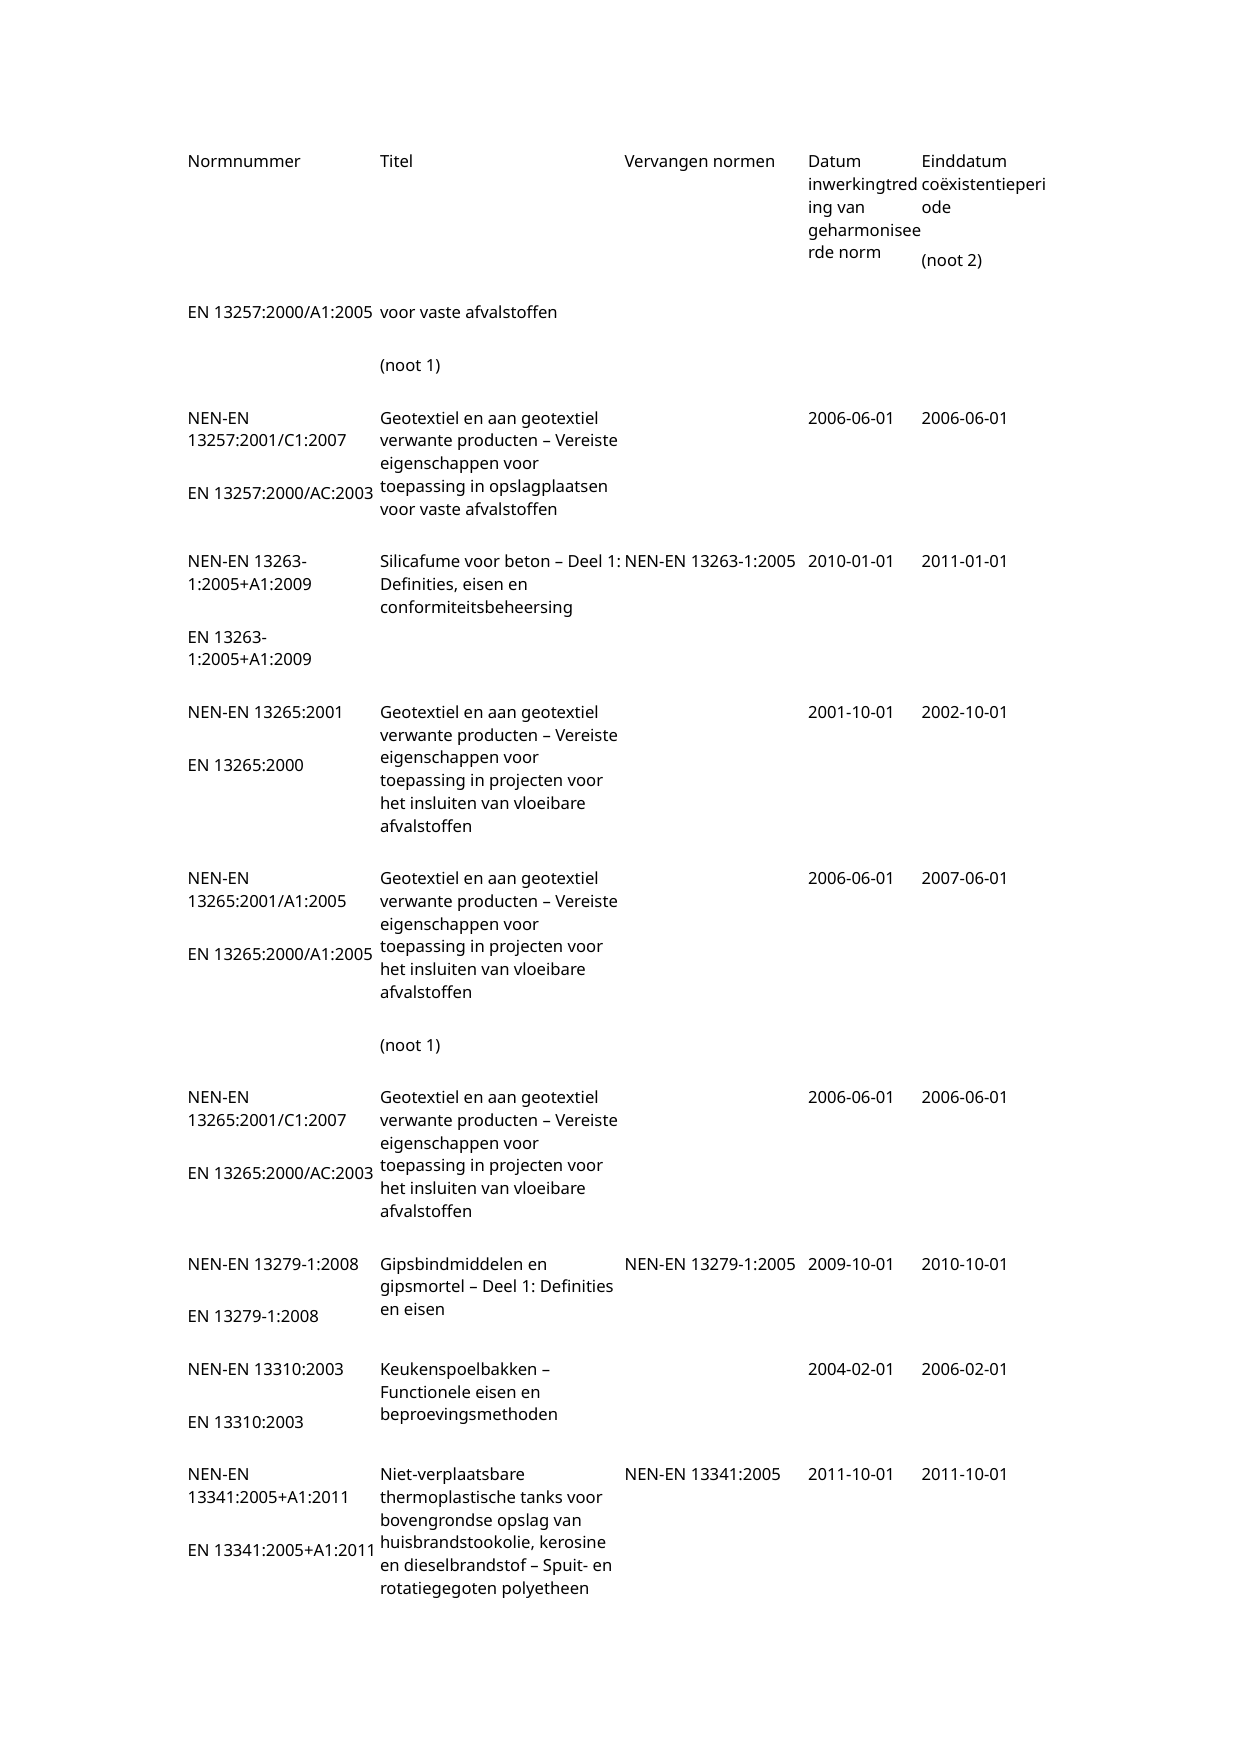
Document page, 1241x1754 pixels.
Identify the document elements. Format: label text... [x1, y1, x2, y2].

table_cell [624, 1358, 808, 1463]
table_cell NEN-EN 13341:2005+A1:2011 EN 13341:2005+A1:2011 [188, 1463, 380, 1599]
table_cell NEN-EN 13265:2001 EN 13265:2000 [188, 701, 380, 867]
table_cell Gipsbindmiddelen en gipsmortel – Deel 1: Definities en eisen [380, 1252, 624, 1357]
table_cell 2011-10-01 [921, 1463, 1053, 1599]
table_cell NEN-EN 13265:2001/C1:2007 EN 13265:2000/AC:2003 [188, 1086, 380, 1252]
table_cell 2010-10-01 [921, 1252, 1053, 1357]
table_cell [624, 867, 808, 1086]
table_header Titel [380, 150, 624, 301]
table_header Einddatum coëxistentieperiode (noot 2) [921, 150, 1053, 301]
table_cell NEN-EN 13279-1:2008 EN 13279-1:2008 [188, 1252, 380, 1357]
table_cell 2006-02-01 [921, 1358, 1053, 1463]
table_cell NEN-EN 13263-1:2005 [624, 550, 808, 701]
table_cell Geotextiel en aan geotextiel verwante producten – Vereiste eigenschappen voor toepassing in projecten voor het insluiten van vloeibare afvalstoffen [380, 701, 624, 867]
table_cell 2011-10-01 [808, 1463, 921, 1599]
table_cell NEN-EN 13263-1:2005+A1:2009 EN 13263-1:2005+A1:2009 [188, 550, 380, 701]
table_cell Keukenspoelbakken – Functionele eisen en beproevingsmethoden [380, 1358, 624, 1463]
table_cell 2006-06-01 [921, 406, 1053, 550]
table_cell 2001-10-01 [808, 701, 921, 867]
table_cell [624, 701, 808, 867]
table_cell Geotextiel en aan geotextiel verwante producten – Vereiste eigenschappen voor toepassing in projecten voor het insluiten van vloeibare afvalstoffen (noot 1) [380, 867, 624, 1086]
table_header Datum inwerkingtreding van geharmoniseerde norm [808, 150, 921, 301]
table_cell [624, 1086, 808, 1252]
table_cell NEN-EN 13310:2003 EN 13310:2003 [188, 1358, 380, 1463]
table_cell 2006-06-01 [808, 406, 921, 550]
table_header Normnummer [188, 150, 380, 301]
table_cell 2009-10-01 [808, 1252, 921, 1357]
table_cell 2006-06-01 [808, 867, 921, 1086]
table_cell [624, 406, 808, 550]
table_cell [624, 301, 808, 406]
table_cell NEN-EN 13265:2001/A1:2005 EN 13265:2000/A1:2005 [188, 867, 380, 1086]
table_cell 2006-06-01 [808, 1086, 921, 1252]
table_cell NEN-EN 13341:2005 [624, 1463, 808, 1599]
table_cell 2002-10-01 [921, 701, 1053, 867]
table_cell [808, 301, 921, 406]
table_cell 2004-02-01 [808, 1358, 921, 1463]
table_cell 2006-06-01 [921, 1086, 1053, 1252]
table_cell NEN-EN 13279-1:2005 [624, 1252, 808, 1357]
table_cell Niet-verplaatsbare thermoplastische tanks voor bovengrondse opslag van huisbrandstookolie, kerosine en dieselbrandstof – Spuit- en rotatiegegoten polyetheen [380, 1463, 624, 1599]
table_cell Geotextiel en aan geotextiel verwante producten – Vereiste eigenschappen voor toepassing in opslagplaatsen voor vaste afvalstoffen [380, 406, 624, 550]
table_cell 2011-01-01 [921, 550, 1053, 701]
table_cell voor vaste afvalstoffen (noot 1) [380, 301, 624, 406]
table_cell NEN-EN 13257:2001/C1:2007 EN 13257:2000/AC:2003 [188, 406, 380, 550]
table_cell EN 13257:2000/A1:2005 [188, 301, 380, 406]
table_header Vervangen normen [624, 150, 808, 301]
table_cell 2010-01-01 [808, 550, 921, 701]
table_cell 2007-06-01 [921, 867, 1053, 1086]
table_cell Geotextiel en aan geotextiel verwante producten – Vereiste eigenschappen voor toepassing in projecten voor het insluiten van vloeibare afvalstoffen [380, 1086, 624, 1252]
table_cell Silicafume voor beton – Deel 1: Definities, eisen en conformiteitsbeheersing [380, 550, 624, 701]
table_cell [921, 301, 1053, 406]
